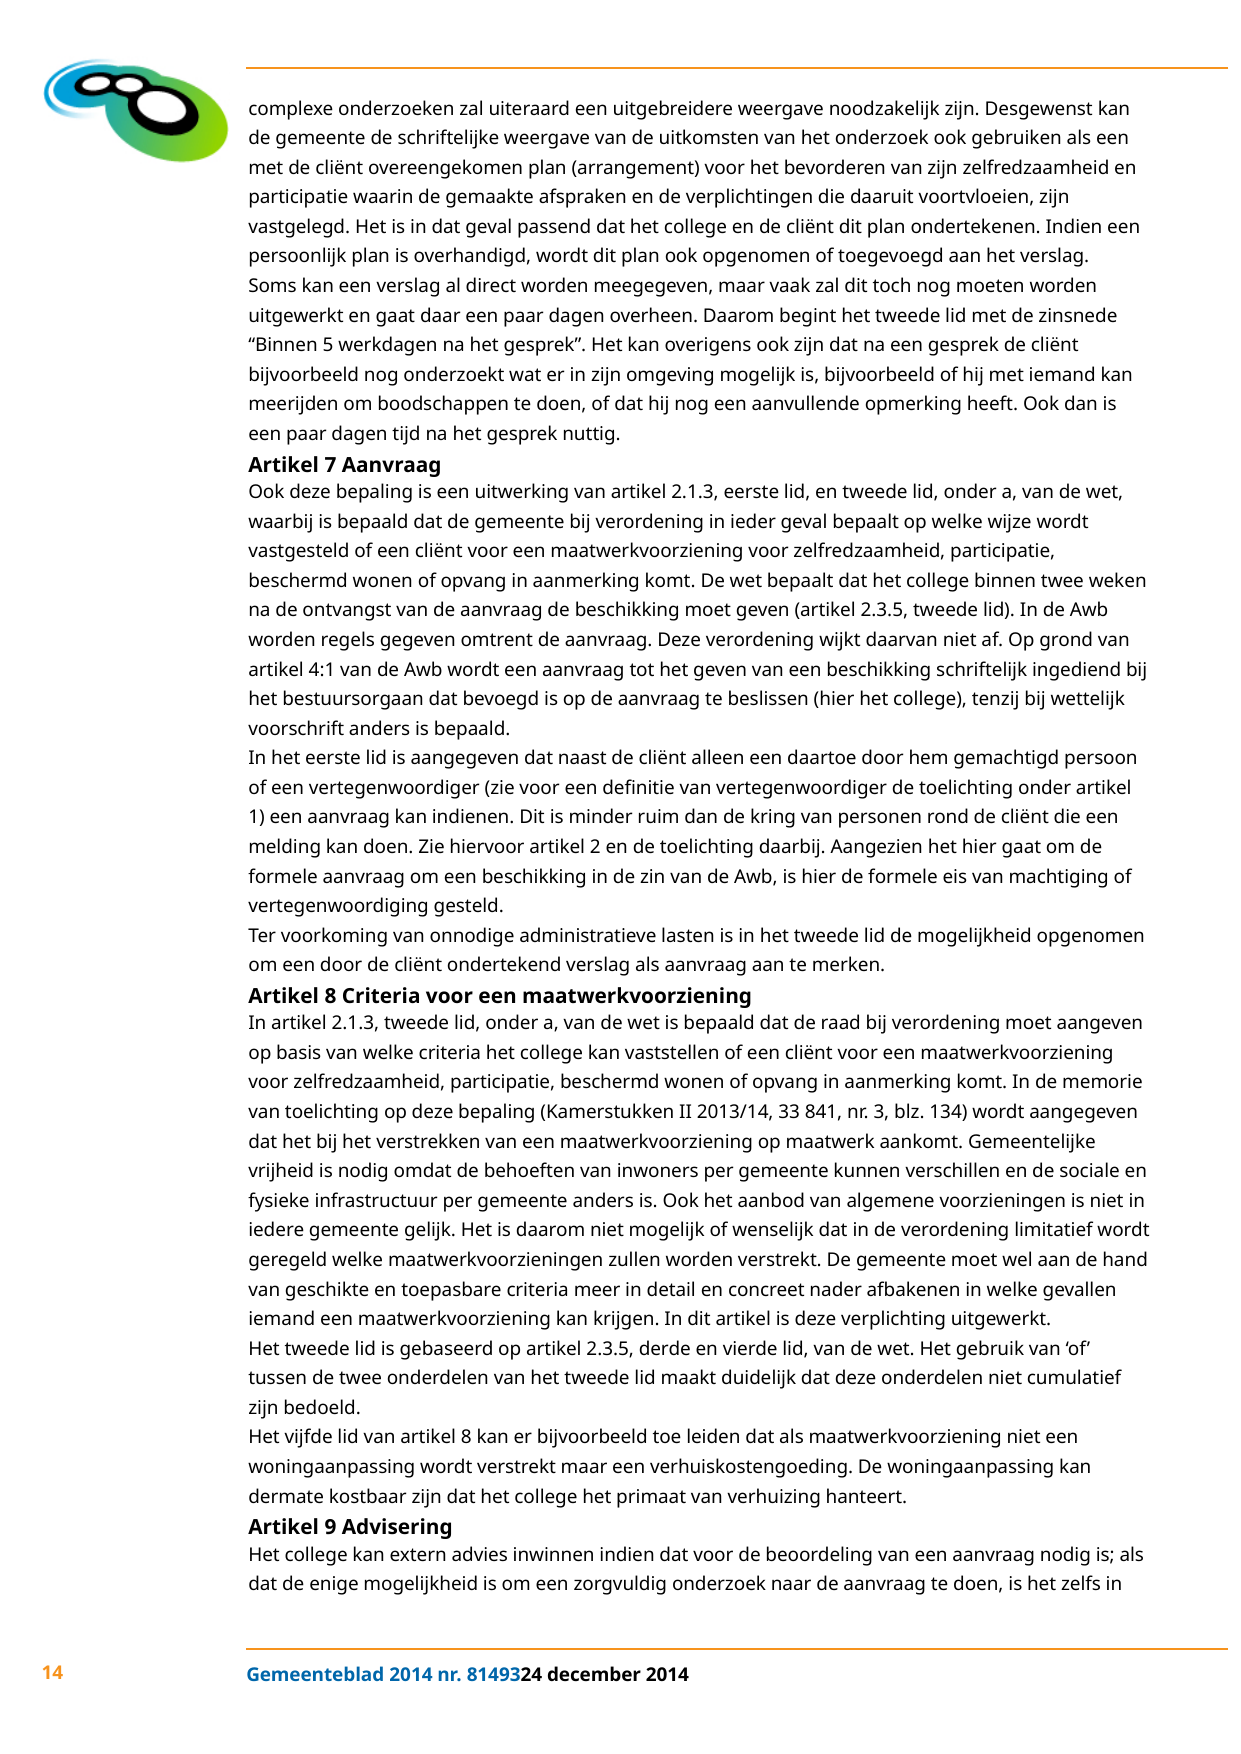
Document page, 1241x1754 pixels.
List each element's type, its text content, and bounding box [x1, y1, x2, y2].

picture [41, 47, 231, 172]
text In het eerste lid is aangegeven dat naast de cliënt alleen een daartoe door hem gemachtigd persoon of een vertegenwoordiger (zie voor een definitie van vertegenwoordiger de toelichting onder artikel 1) een aanvraag kan indienen. Dit is minder ruim dan de kring van personen rond de cliënt die een melding kan doen. Zie hiervoor artikel 2 en de toelichting daarbij. Aangezien het hier gaat om de formele aanvraag om een beschikking in de zin van de Awb, is hier de formele eis van machtiging of vertegenwoordiging gesteld. [248, 744, 1152, 918]
text Het tweede lid is gebaseerd op artikel 2.3.5, derde en vierde lid, van de wet. Het gebruik van ‘of’ tussen de twee onderdelen van het tweede lid maakt duidelijk dat deze onderdelen niet cumulatief zijn bedoeld. [248, 1335, 1152, 1420]
text complexe onderzoeken zal uiteraard een uitgebreidere weergave noodzakelijk zijn. Desgewenst kan de gemeente de schriftelijke weergave van de uitkomsten van het onderzoek ook gebruiken als een met de cliënt overeengekomen plan (arrangement) voor het bevorderen van zijn zelfredzaamheid en participatie waarin de gemaakte afspraken en de verplichtingen die daaruit voortvloeien, zijn vastgelegd. Het is in dat geval passend dat het college en de cliënt dit plan ondertekenen. Indien een persoonlijk plan is overhandigd, wordt dit plan ook opgenomen of toegevoegd aan het verslag. [248, 95, 1152, 268]
text Ook deze bepaling is een uitwerking van artikel 2.1.3, eerste lid, en tweede lid, onder a, van de wet, waarbij is bepaald dat de gemeente bij verordening in ieder geval bepaalt op welke wijze wordt vastgesteld of een cliënt voor een maatwerkvoorziening voor zelfredzaamheid, participatie, beschermd wonen of opvang in aanmerking komt. De wet bepaalt dat het college binnen twee weken na de ontvangst van de aanvraag de beschikking moet geven (artikel 2.3.5, tweede lid). In de Awb worden regels gegeven omtrent de aanvraag. Deze verordening wijkt daarvan niet af. Op grond van artikel 4:1 van de Awb wordt een aanvraag tot het geven van een beschikking schriftelijk ingediend bij het bestuursorgaan dat bevoegd is op de aanvraag te beslissen (hier het college), tenzij bij wettelijk voorschrift anders is bepaald. [248, 478, 1152, 741]
text Artikel 8 Criteria voor een maatwerkvoorziening [248, 981, 1152, 1009]
text Artikel 9 Advisering [248, 1512, 1152, 1541]
text Soms kan een verslag al direct worden meegegeven, maar vaak zal dit toch nog moeten worden uitgewerkt en gaat daar een paar dagen overheen. Daarom begint het tweede lid met de zinsnede “Binnen 5 werkdagen na het gesprek”. Het kan overigens ook zijn dat na een gesprek de cliënt bijvoorbeeld nog onderzoekt wat er in zijn omgeving mogelijk is, bijvoorbeeld of hij met iemand kan meerijden om boodschappen te doen, of dat hij nog een aanvullende opmerking heeft. Ook dan is een paar dagen tijd na het gesprek nuttig. [248, 272, 1152, 446]
text Artikel 7 Aanvraag [248, 450, 1152, 478]
text Ter voorkoming van onnodige administratieve lasten is in het tweede lid de mogelijkheid opgenomen om een door de cliënt ondertekend verslag als aanvraag aan te merken. [248, 922, 1152, 977]
text Het college kan extern advies inwinnen indien dat voor de beoordeling van een aanvraag nodig is; als dat de enige mogelijkheid is om een zorgvuldig onderzoek naar de aanvraag te doen, is het zelfs in [248, 1541, 1152, 1596]
text Het vijfde lid van artikel 8 kan er bijvoorbeeld toe leiden dat als maatwerkvoorziening niet een woningaanpassing wordt verstrekt maar een verhuiskostengoeding. De woningaanpassing kan dermate kostbaar zijn dat het college het primaat van verhuizing hanteert. [248, 1424, 1152, 1509]
text In artikel 2.1.3, tweede lid, onder a, van de wet is bepaald dat de raad bij verordening moet aangeven op basis van welke criteria het college kan vaststellen of een cliënt voor een maatwerkvoorziening voor zelfredzaamheid, participatie, beschermd wonen of opvang in aanmerking komt. In de memorie van toelichting op deze bepaling (Kamerstukken II 2013/14, 33 841, nr. 3, blz. 134) wordt aangegeven dat het bij het verstrekken van een maatwerkvoorziening op maatwerk aankomt. Gemeentelijke vrijheid is nodig omdat de behoeften van inwoners per gemeente kunnen verschillen en de sociale en fysieke infrastructuur per gemeente anders is. Ook het aanbod van algemene voorzieningen is niet in iedere gemeente gelijk. Het is daarom niet mogelijk of wenselijk dat in de verordening limitatief wordt geregeld welke maatwerkvoorzieningen zullen worden verstrekt. De gemeente moet wel aan de hand van geschikte en toepasbare criteria meer in detail en concreet nader afbakenen in welke gevallen iemand een maatwerkvoorziening kan krijgen. In dit artikel is deze verplichting uitgewerkt. [248, 1009, 1152, 1331]
